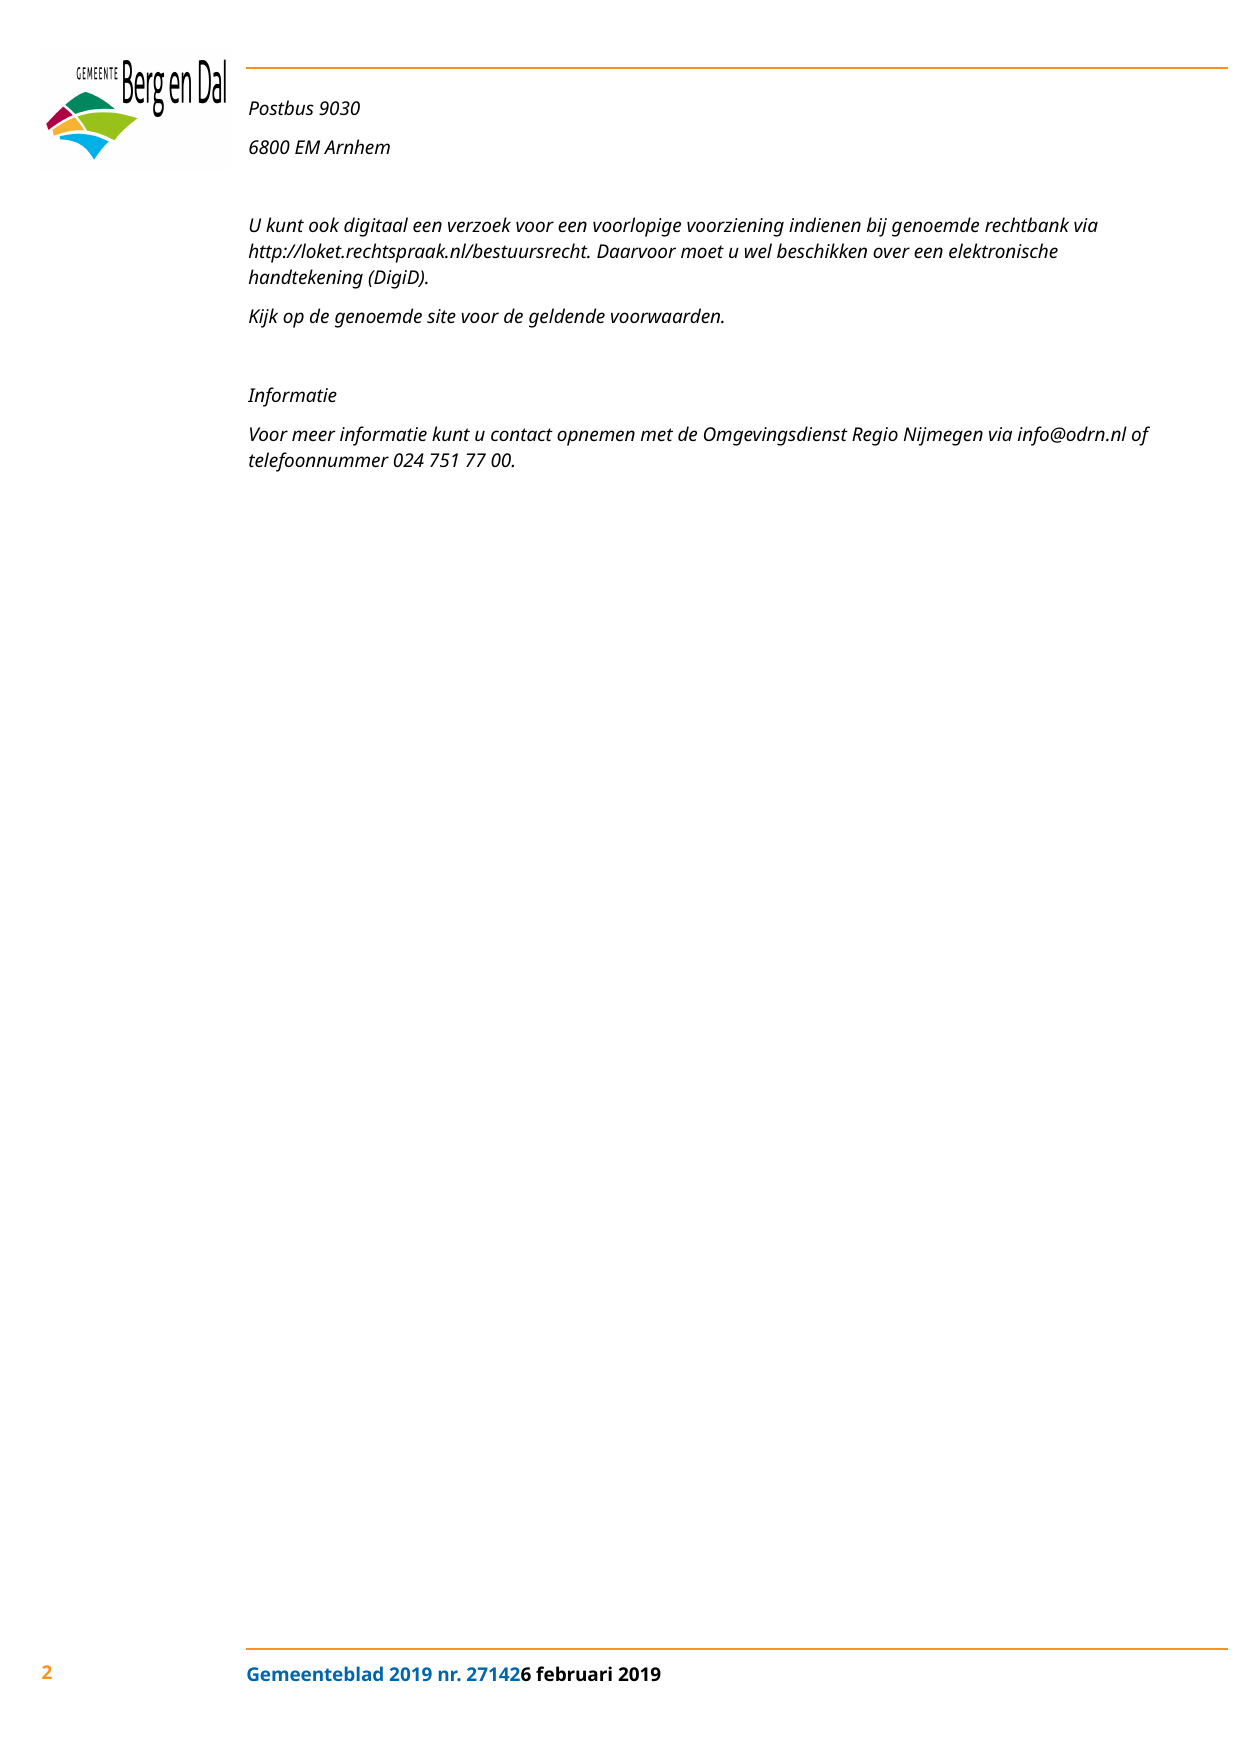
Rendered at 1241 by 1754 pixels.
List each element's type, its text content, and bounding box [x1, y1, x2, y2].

text U kunt ook digitaal een verzoek voor een voorlopige voorziening indienen bij genoemde rechtbank via http://loket.rechtspraak.nl/bestuursrecht. Daarvoor moet u wel beschikken over een elektronische handtekening (DigiD). [248, 213, 1152, 290]
text Kijk op de genoemde site voor de geldende voorwaarden. [248, 303, 1152, 329]
text Informatie [248, 382, 1152, 408]
text Voor meer informatie kunt u contact opnemen met de Omgevingsdienst Regio Nijmegen via info@odrn.nl of telefoonnummer 024 751 77 00. [248, 421, 1152, 473]
text Postbus 9030 [248, 95, 1152, 121]
picture [41, 47, 231, 172]
text 6800 EM Arnhem [248, 134, 1152, 160]
